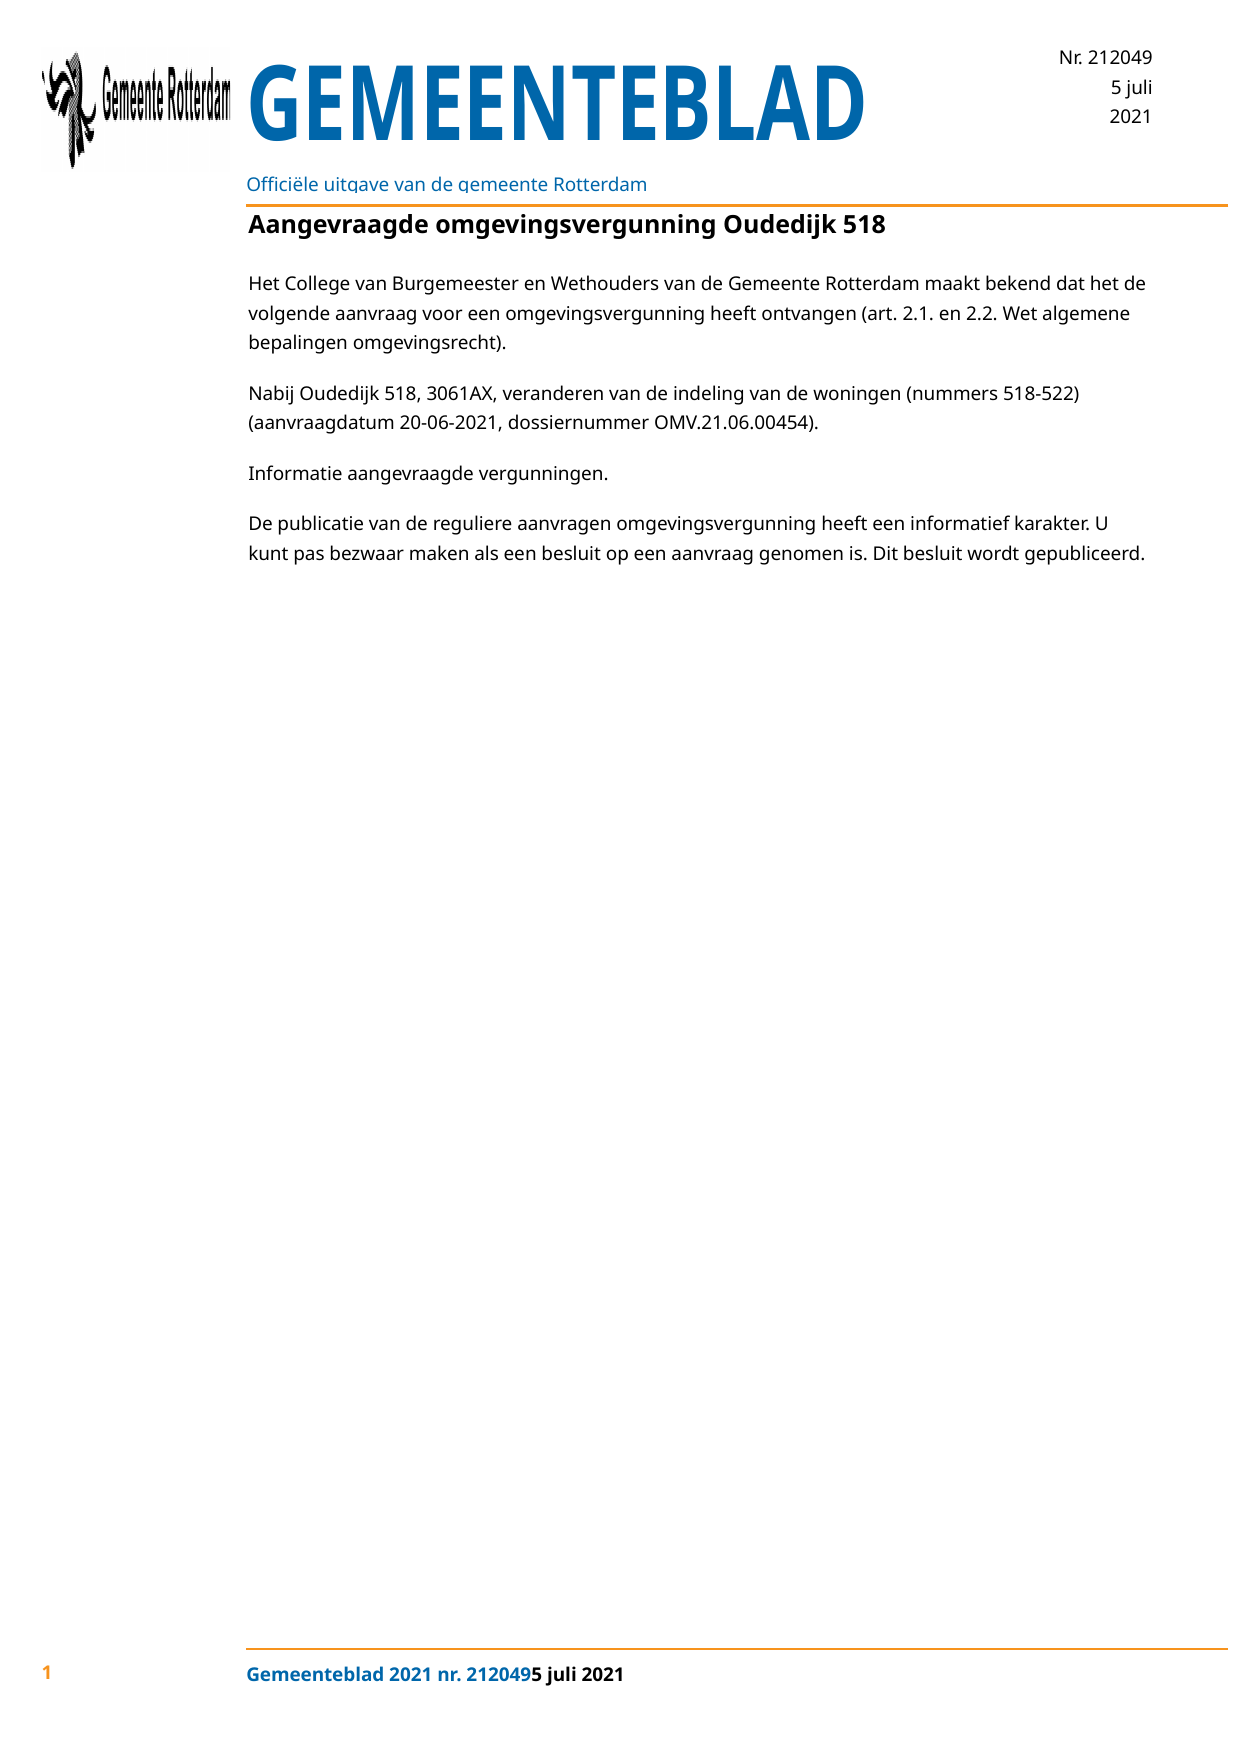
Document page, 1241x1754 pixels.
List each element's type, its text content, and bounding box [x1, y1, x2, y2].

text Aangevraagde omgevingsvergunning Oudedijk 518 [248, 207, 1152, 241]
text De publicatie van de reguliere aanvragen omgevingsvergunning heeft een informatief karakter. U kunt pas bezwaar maken als een besluit op een aanvraag genomen is. Dit besluit wordt gepubliceerd. [248, 510, 1152, 566]
text Informatie aangevraagde vergunningen. [248, 460, 1152, 486]
text Nabij Oudedijk 518, 3061AX, veranderen van de indeling van de woningen (nummers 518-522) (aanvraagdatum 20-06-2021, dossiernummer OMV.21.06.00454). [248, 380, 1152, 435]
picture [41, 47, 231, 172]
text Het College van Burgemeester en Wethouders van de Gemeente Rotterdam maakt bekend dat het de volgende aanvraag voor een omgevingsvergunning heeft ontvangen (art. 2.1. en 2.2. Wet algemene bepalingen omgevingsrecht). [248, 270, 1152, 355]
